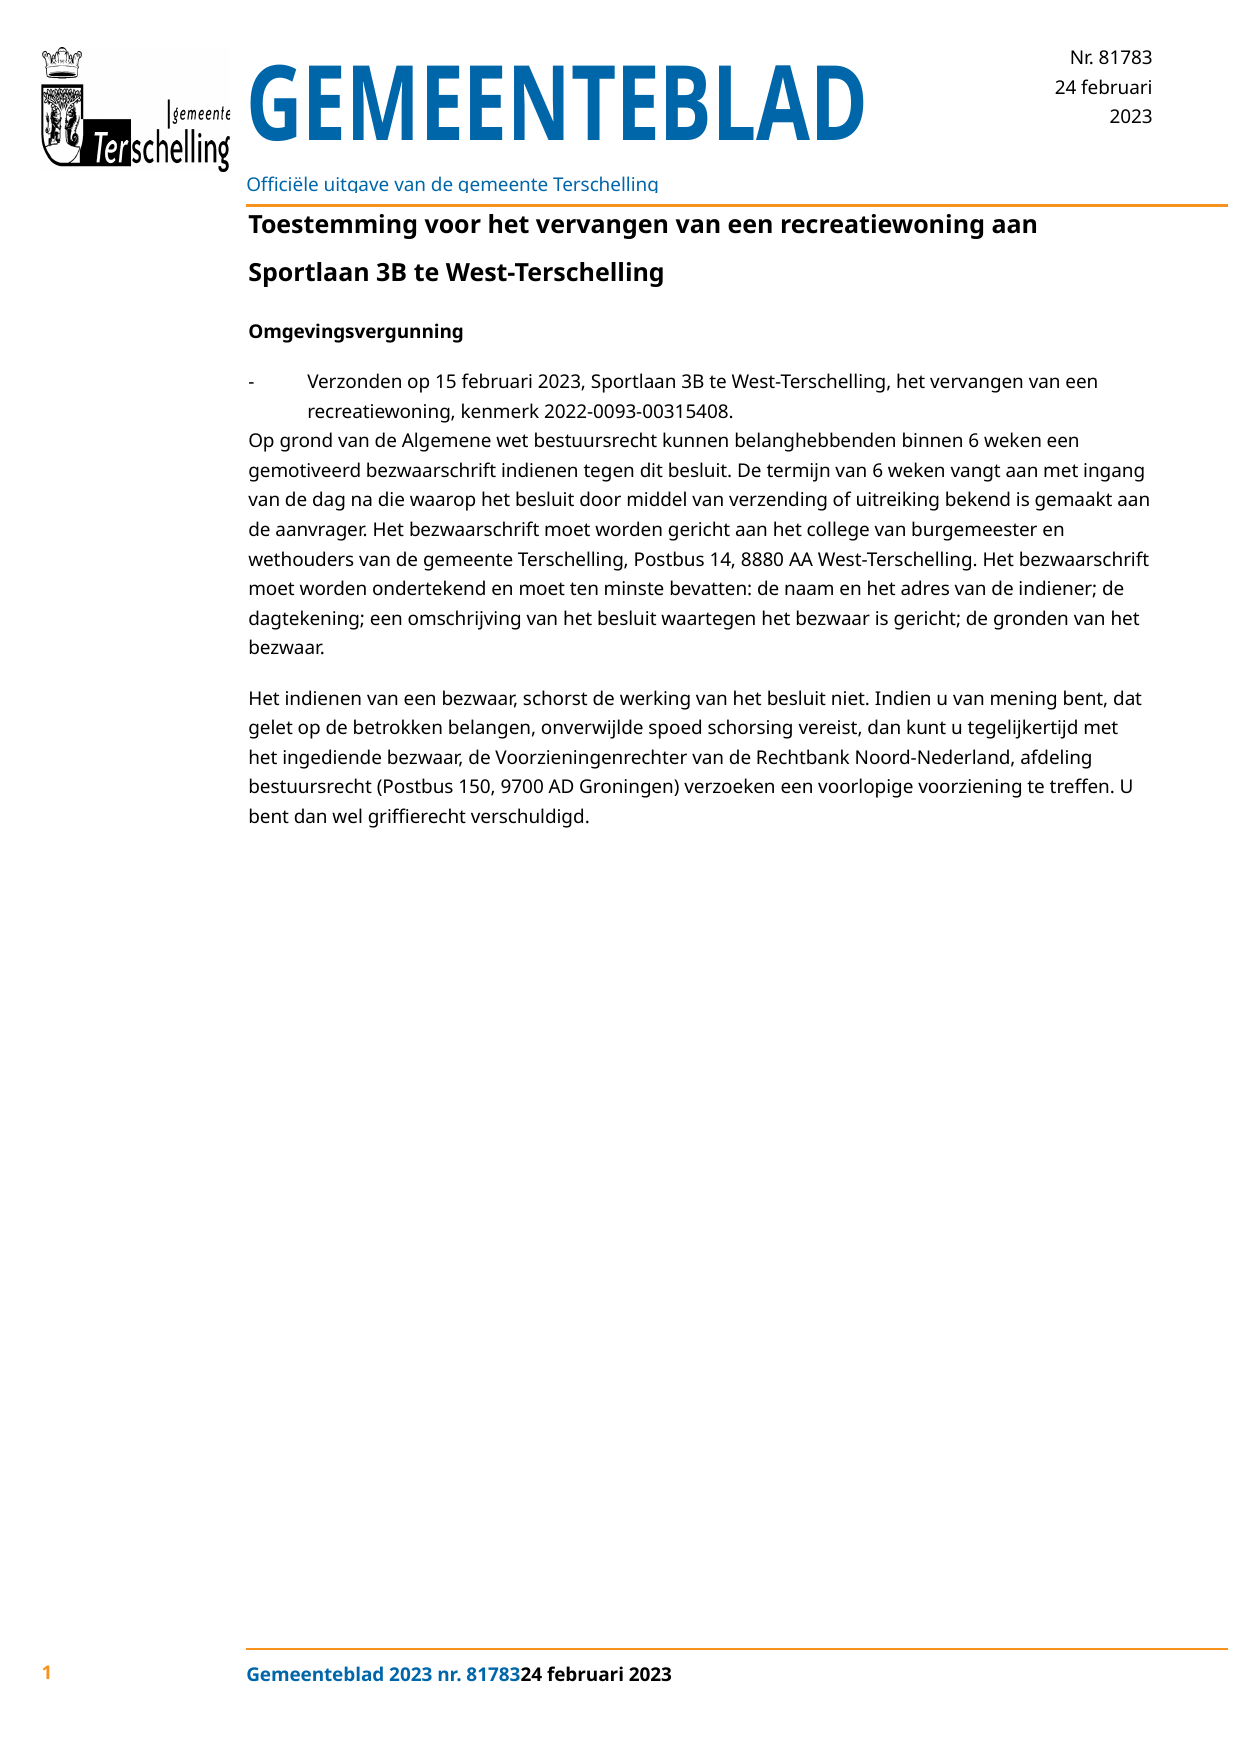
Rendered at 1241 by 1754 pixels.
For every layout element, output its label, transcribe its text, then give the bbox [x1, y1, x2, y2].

text Het indienen van een bezwaar, schorst de werking van het besluit niet. Indien u van mening bent, dat gelet op de betrokken belangen, onverwijlde spoed schorsing vereist, dan kunt u tegelijkertijd met het ingediende bezwaar, de Voorzieningenrechter van de Rechtbank Noord-Nederland, afdeling bestuursrecht (Postbus 150, 9700 AD Groningen) verzoeken een voorlopige voorziening te treffen. U bent dan wel griffierecht verschuldigd. [248, 685, 1152, 829]
text Toestemming voor het vervangen van een recreatiewoning aan Sportlaan 3B te West-Terschelling [248, 207, 1152, 288]
text Omgevingsvergunning [248, 318, 1152, 344]
list Verzonden op 15 februari 2023, Sportlaan 3B te West-Terschelling, het vervangen van een recreatiewoning, kenmerk 2022-0093-00315408. [248, 368, 1152, 424]
text Op grond van de Algemene wet bestuursrecht kunnen belanghebbenden binnen 6 weken een gemotiveerd bezwaarschrift indienen tegen dit besluit. De termijn van 6 weken vangt aan met ingang van de dag na die waarop het besluit door middel van verzending of uitreiking bekend is gemaakt aan de aanvrager. Het bezwaarschrift moet worden gericht aan het college van burgemeester en wethouders van de gemeente Terschelling, Postbus 14, 8880 AA West-Terschelling. Het bezwaarschrift moet worden ondertekend en moet ten minste bevatten: de naam en het adres van de indiener; de dagtekening; een omschrijving van het besluit waartegen het bezwaar is gericht; de gronden van het bezwaar. [248, 427, 1152, 660]
picture [41, 47, 231, 172]
